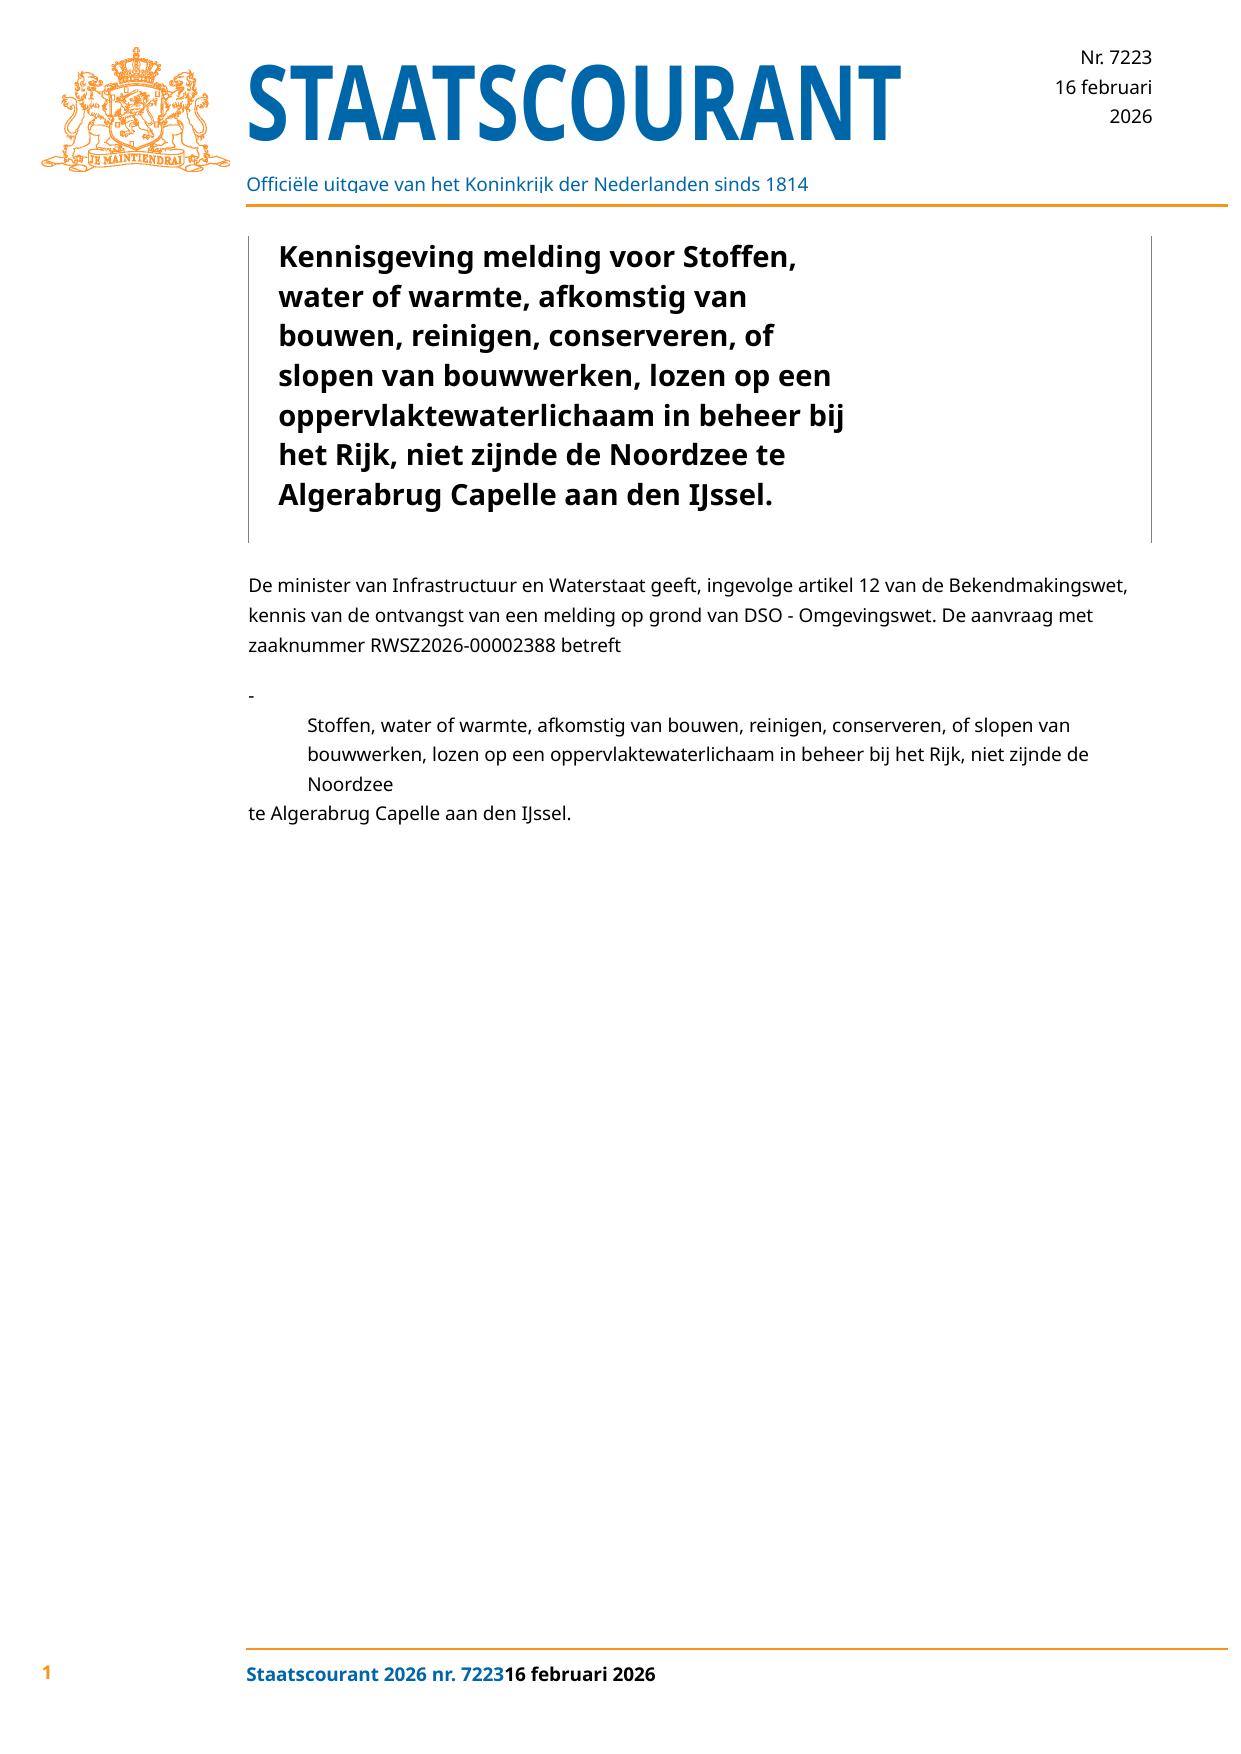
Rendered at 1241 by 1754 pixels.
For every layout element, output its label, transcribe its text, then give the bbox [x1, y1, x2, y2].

table_header [1090, 236, 1151, 413]
table_header Kennisgeving melding voor Stoffen, water of warmte, afkomstig van bouwen, reinigen, conserveren, of slopen van bouwwerken, lozen op een oppervlaktewaterlichaam in beheer bij het Rijk, niet zijnde de Noordzee te Algerabrug Capelle aan den IJssel. [249, 236, 850, 543]
picture [912, 236, 1090, 414]
picture [41, 47, 231, 172]
text te Algerabrug Capelle aan den IJssel. [248, 801, 1152, 826]
list Stoffen, water of warmte, afkomstig van bouwen, reinigen, conserveren, of slopen van bouwwerken, lozen op een oppervlaktewaterlichaam in beheer bij het Rijk, niet zijnde de Noordzee [248, 712, 1152, 797]
table_header [850, 236, 912, 413]
table_header [850, 414, 1151, 543]
text De minister van Infrastructuur en Waterstaat geeft, ingevolge artikel 12 van de Bekendmakingswet, kennis van de ontvangst van een melding op grond van DSO - Omgevingswet. De aanvraag met zaaknummer RWSZ2026-00002388 betreft [248, 573, 1152, 658]
